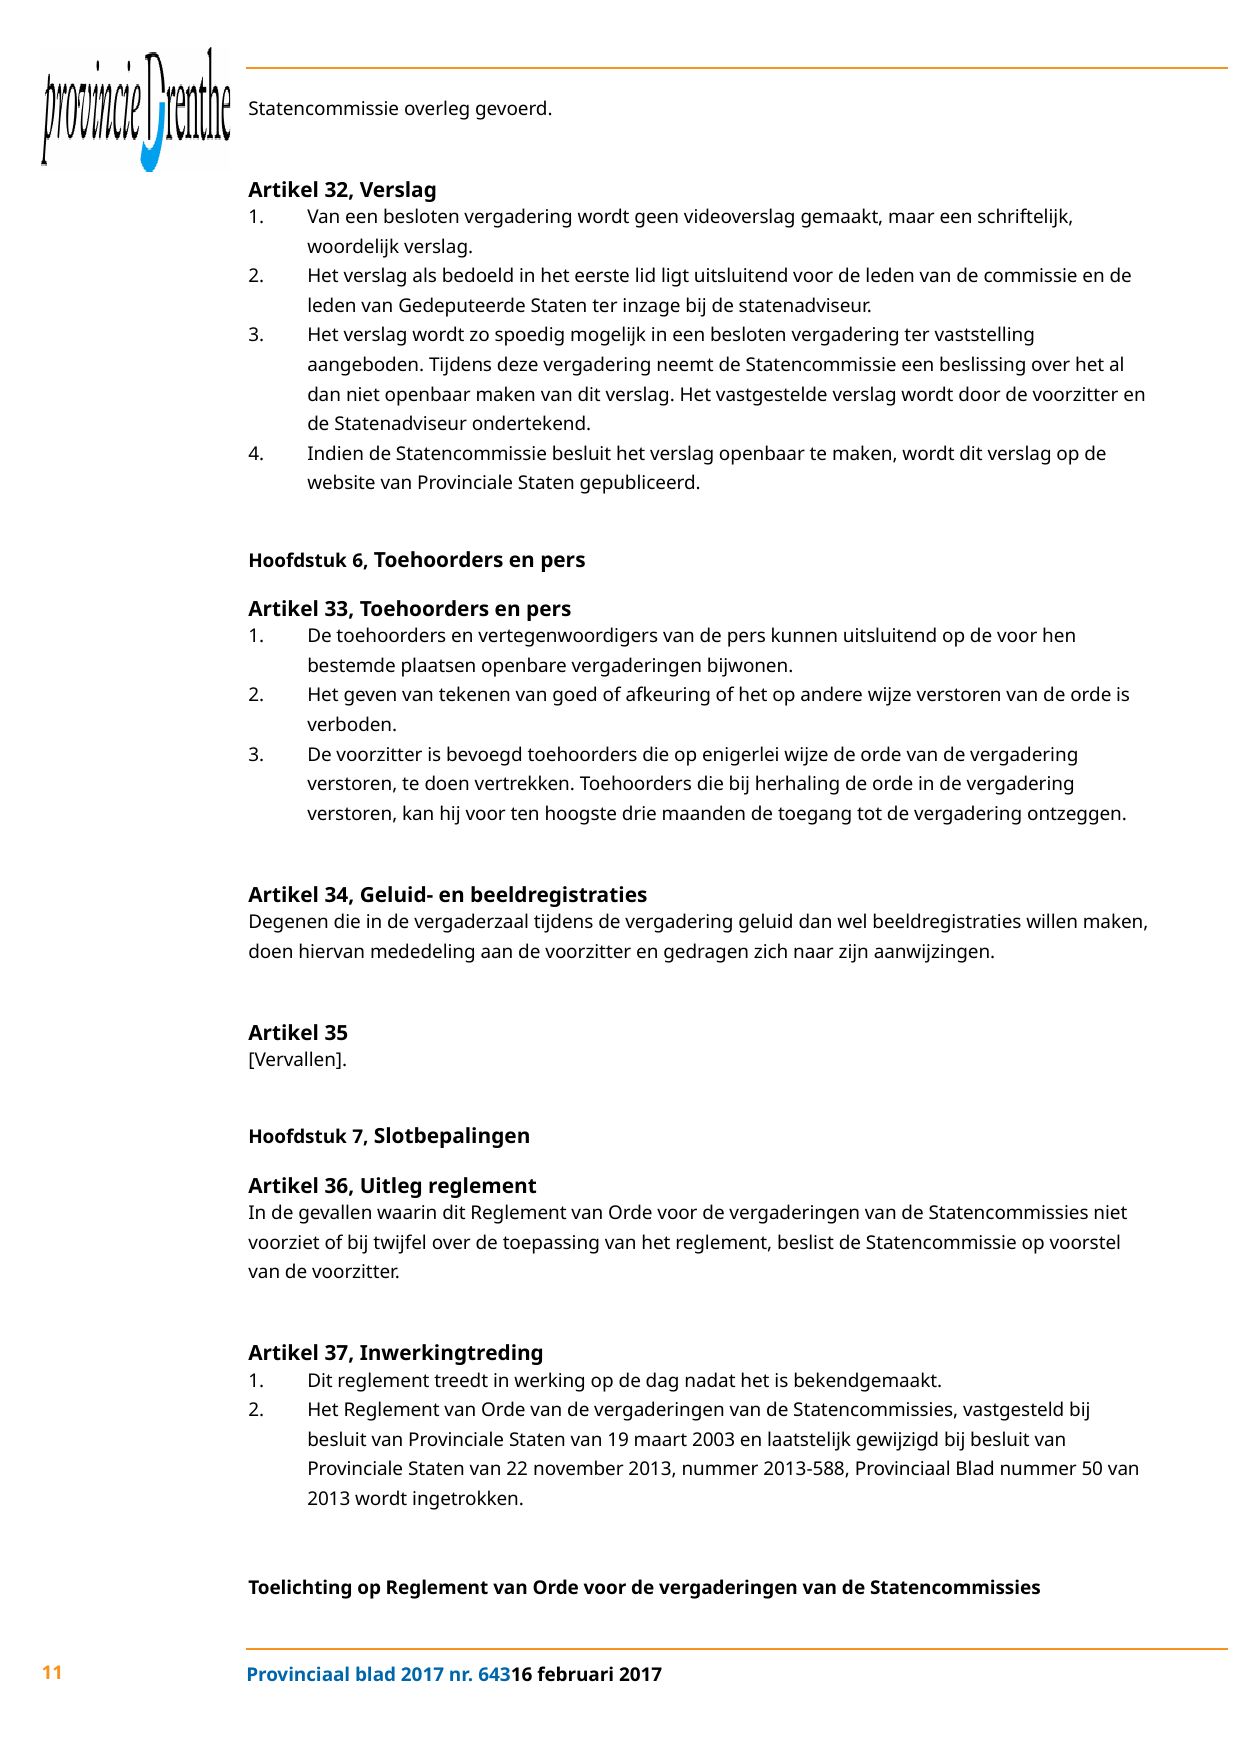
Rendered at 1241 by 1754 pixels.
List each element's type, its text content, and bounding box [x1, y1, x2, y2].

list Het geven van tekenen van goed­ of afkeuring of het op andere wijze verstoren van de orde is verboden. [248, 682, 1152, 737]
text Toelichting op Reglement van Orde voor de vergaderingen van de Statencommissies [248, 1574, 1152, 1600]
list De voorzitter is bevoegd toehoorders die op enigerlei wijze de orde van de vergadering verstoren, te doen vertrekken. Toehoorders die bij herhaling de orde in de vergadering verstoren, kan hij voor ten hoogste drie maanden de toegang tot de vergadering ontzeggen. [248, 741, 1152, 826]
list Het verslag wordt zo spoedig mogelijk in een besloten vergadering ter vaststelling aangeboden. Tijdens deze vergadering neemt de Statencommissie een beslissing over het al dan niet openbaar maken van dit verslag. Het vastgestelde verslag wordt door de voorzitter en de Statenadviseur ondertekend. [248, 322, 1152, 436]
list Dit reglement treedt in werking op de dag nadat het is bekendgemaakt. [248, 1367, 1152, 1393]
text Artikel 36, Uitleg reglement [248, 1171, 1152, 1199]
text Artikel 35 [248, 1018, 1152, 1046]
text Artikel 33, Toehoorders en pers [248, 594, 1152, 622]
list Indien de Statencommissie besluit het verslag openbaar te maken, wordt dit verslag op de website van Provinciale Staten gepubliceerd. [248, 440, 1152, 495]
list Van een besloten vergadering wordt geen videoverslag gemaakt, maar een schriftelijk, woordelijk verslag. [248, 203, 1152, 258]
text In de gevallen waarin dit Reglement van Orde voor de vergaderingen van de Statencommissies niet voorziet of bij twijfel over de toepassing van het reglement, beslist de Statencommissie op voorstel van de voorzitter. [248, 1199, 1152, 1284]
list De toehoorders en vertegenwoordigers van de pers kunnen uitsluitend op de voor hen bestemde plaatsen openbare vergaderingen bijwonen. [248, 622, 1152, 678]
text Hoofdstuk 7, Slotbepalingen [248, 1122, 1152, 1150]
list Het Reglement van Orde van de vergaderingen van de Statencommissies, vastgesteld bij besluit van Provinciale Staten van 19 maart 2003 en laatstelijk gewijzigd bij besluit van Provinciale Staten van 22 november 2013, nummer 2013-588, Provinciaal Blad nummer 50 van 2013 wordt ingetrokken. [248, 1396, 1152, 1511]
text Statencommissie overleg gevoerd. [248, 95, 1152, 121]
list Het verslag als bedoeld in het eerste lid ligt uitsluitend voor de leden van de commissie en de leden van Gedeputeerde Staten ter inzage bij de statenadviseur. [248, 262, 1152, 318]
text Artikel 34, Geluid- en beeldregistraties [248, 880, 1152, 908]
text Artikel 37, Inwerkingtreding [248, 1338, 1152, 1367]
text Hoofdstuk 6, Toehoorders en pers [248, 545, 1152, 573]
text Degenen die in de vergaderzaal tijdens de vergadering geluid­ dan wel beeldregistraties willen maken, doen hiervan mededeling aan de voorzitter en gedragen zich naar zijn aanwijzingen. [248, 908, 1152, 964]
text [Vervallen]. [248, 1046, 1152, 1072]
text Artikel 32, Verslag [248, 175, 1152, 203]
picture [41, 47, 231, 172]
